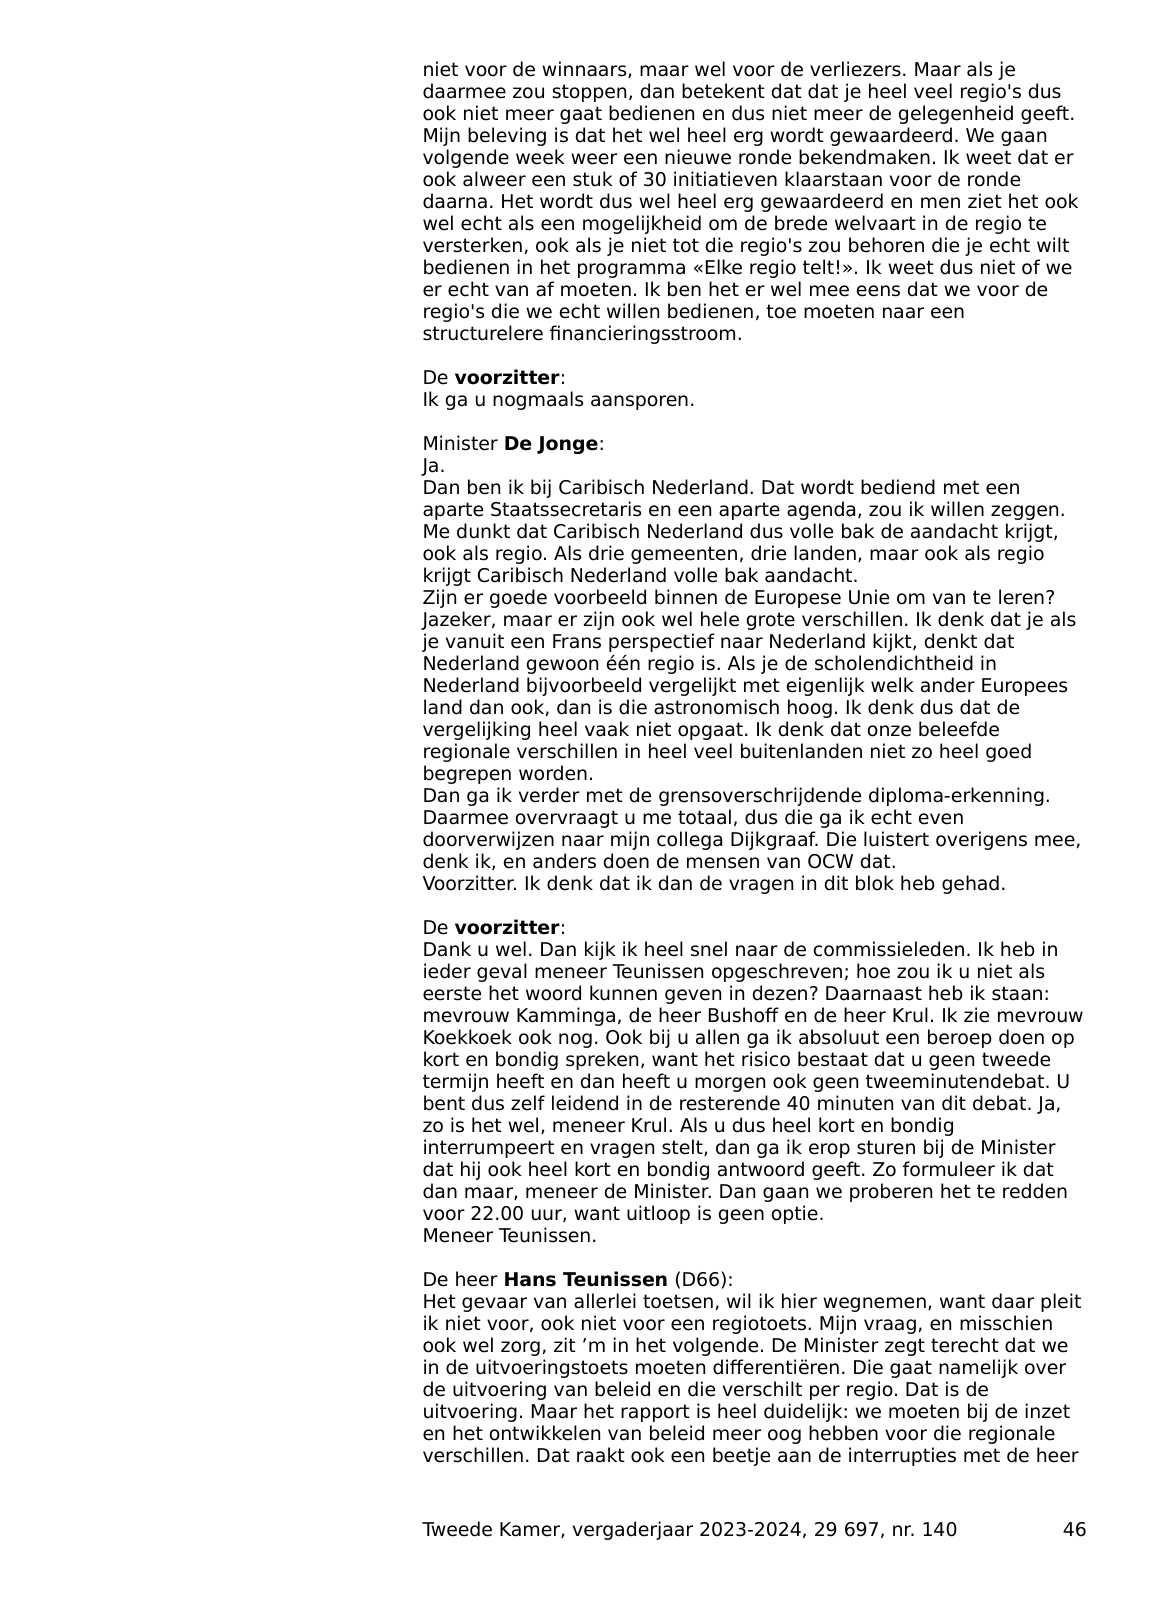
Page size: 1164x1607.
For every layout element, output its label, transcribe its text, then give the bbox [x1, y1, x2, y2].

text Het gevaar van allerlei toetsen, wil ik hier wegnemen, want daar pleit ik niet voor, ook niet voor een regiotoets. Mijn vraag, en misschien ook wel zorg, zit ’m in het volgende. De Minister zegt terecht dat we in de uitvoeringstoets moeten differentiëren. Die gaat namelijk over de uitvoering van beleid en die verschilt per regio. Dat is de uitvoering. Maar het rapport is heel duidelijk: we moeten bij de inzet en het ontwikkelen van beleid meer oog hebben voor die regionale verschillen. Dat raakt ook een beetje aan de interrupties met de heer [422, 1291, 1087, 1467]
text De voorzitter: [422, 367, 1087, 389]
text Zijn er goede voorbeeld binnen de Europese Unie om van te leren? Jazeker, maar er zijn ook wel hele grote verschillen. Ik denk dat je als je vanuit een Frans perspectief naar Nederland kijkt, denkt dat Nederland gewoon één regio is. Als je de scholendichtheid in Nederland bijvoorbeeld vergelijkt met eigenlijk welk ander Europees land dan ook, dan is die astronomisch hoog. Ik denk dus dat de vergelijking heel vaak niet opgaat. Ik denk dat onze beleefde regionale verschillen in heel veel buitenlanden niet zo heel goed begrepen worden. [422, 587, 1087, 785]
text Dan ben ik bij Caribisch Nederland. Dat wordt bediend met een aparte Staatssecretaris en een aparte agenda, zou ik willen zeggen. Me dunkt dat Caribisch Nederland dus volle bak de aandacht krijgt, ook als regio. Als drie gemeenten, drie landen, maar ook als regio krijgt Caribisch Nederland volle bak aandacht. [422, 477, 1087, 587]
text Meneer Teunissen. [422, 1224, 1087, 1247]
text Minister De Jonge: [422, 433, 1087, 455]
text Voorzitter. Ik denk dat ik dan de vragen in dit blok heb gehad. [422, 873, 1087, 895]
text Dan ga ik verder met de grensoverschrijdende diploma-erkenning. Daarmee overvraagt u me totaal, dus die ga ik echt even doorverwijzen naar mijn collega Dijkgraaf. Die luistert overigens mee, denk ik, en anders doen de mensen van OCW dat. [422, 785, 1087, 873]
text Ik ga u nogmaals aansporen. [422, 389, 1087, 411]
text De voorzitter: [422, 917, 1087, 939]
text De heer Hans Teunissen (D66): [422, 1269, 1087, 1291]
text niet voor de winnaars, maar wel voor de verliezers. Maar als je daarmee zou stoppen, dan betekent dat dat je heel veel regio's dus ook niet meer gaat bedienen en dus niet meer de gelegenheid geeft. Mijn beleving is dat het wel heel erg wordt gewaardeerd. We gaan volgende week weer een nieuwe ronde bekendmaken. Ik weet dat er ook alweer een stuk of 30 initiatieven klaarstaan voor de ronde daarna. Het wordt dus wel heel erg gewaardeerd en men ziet het ook wel echt als een mogelijkheid om de brede welvaart in de regio te versterken, ook als je niet tot die regio's zou behoren die je echt wilt bedienen in het programma «Elke regio telt!». Ik weet dus niet of we er echt van af moeten. Ik ben het er wel mee eens dat we voor de regio's die we echt willen bedienen, toe moeten naar een structurelere financieringsstroom. [422, 59, 1087, 345]
text Dank u wel. Dan kijk ik heel snel naar de commissieleden. Ik heb in ieder geval meneer Teunissen opgeschreven; hoe zou ik u niet als eerste het woord kunnen geven in dezen? Daarnaast heb ik staan: mevrouw Kamminga, de heer Bushoff en de heer Krul. Ik zie mevrouw Koekkoek ook nog. Ook bij u allen ga ik absoluut een beroep doen op kort en bondig spreken, want het risico bestaat dat u geen tweede termijn heeft en dan heeft u morgen ook geen tweeminutendebat. U bent dus zelf leidend in de resterende 40 minuten van dit debat. Ja, zo is het wel, meneer Krul. Als u dus heel kort en bondig interrumpeert en vragen stelt, dan ga ik erop sturen bij de Minister dat hij ook heel kort en bondig antwoord geeft. Zo formuleer ik dat dan maar, meneer de Minister. Dan gaan we proberen het te redden voor 22.00 uur, want uitloop is geen optie. [422, 939, 1087, 1224]
text Ja. [422, 455, 1087, 477]
